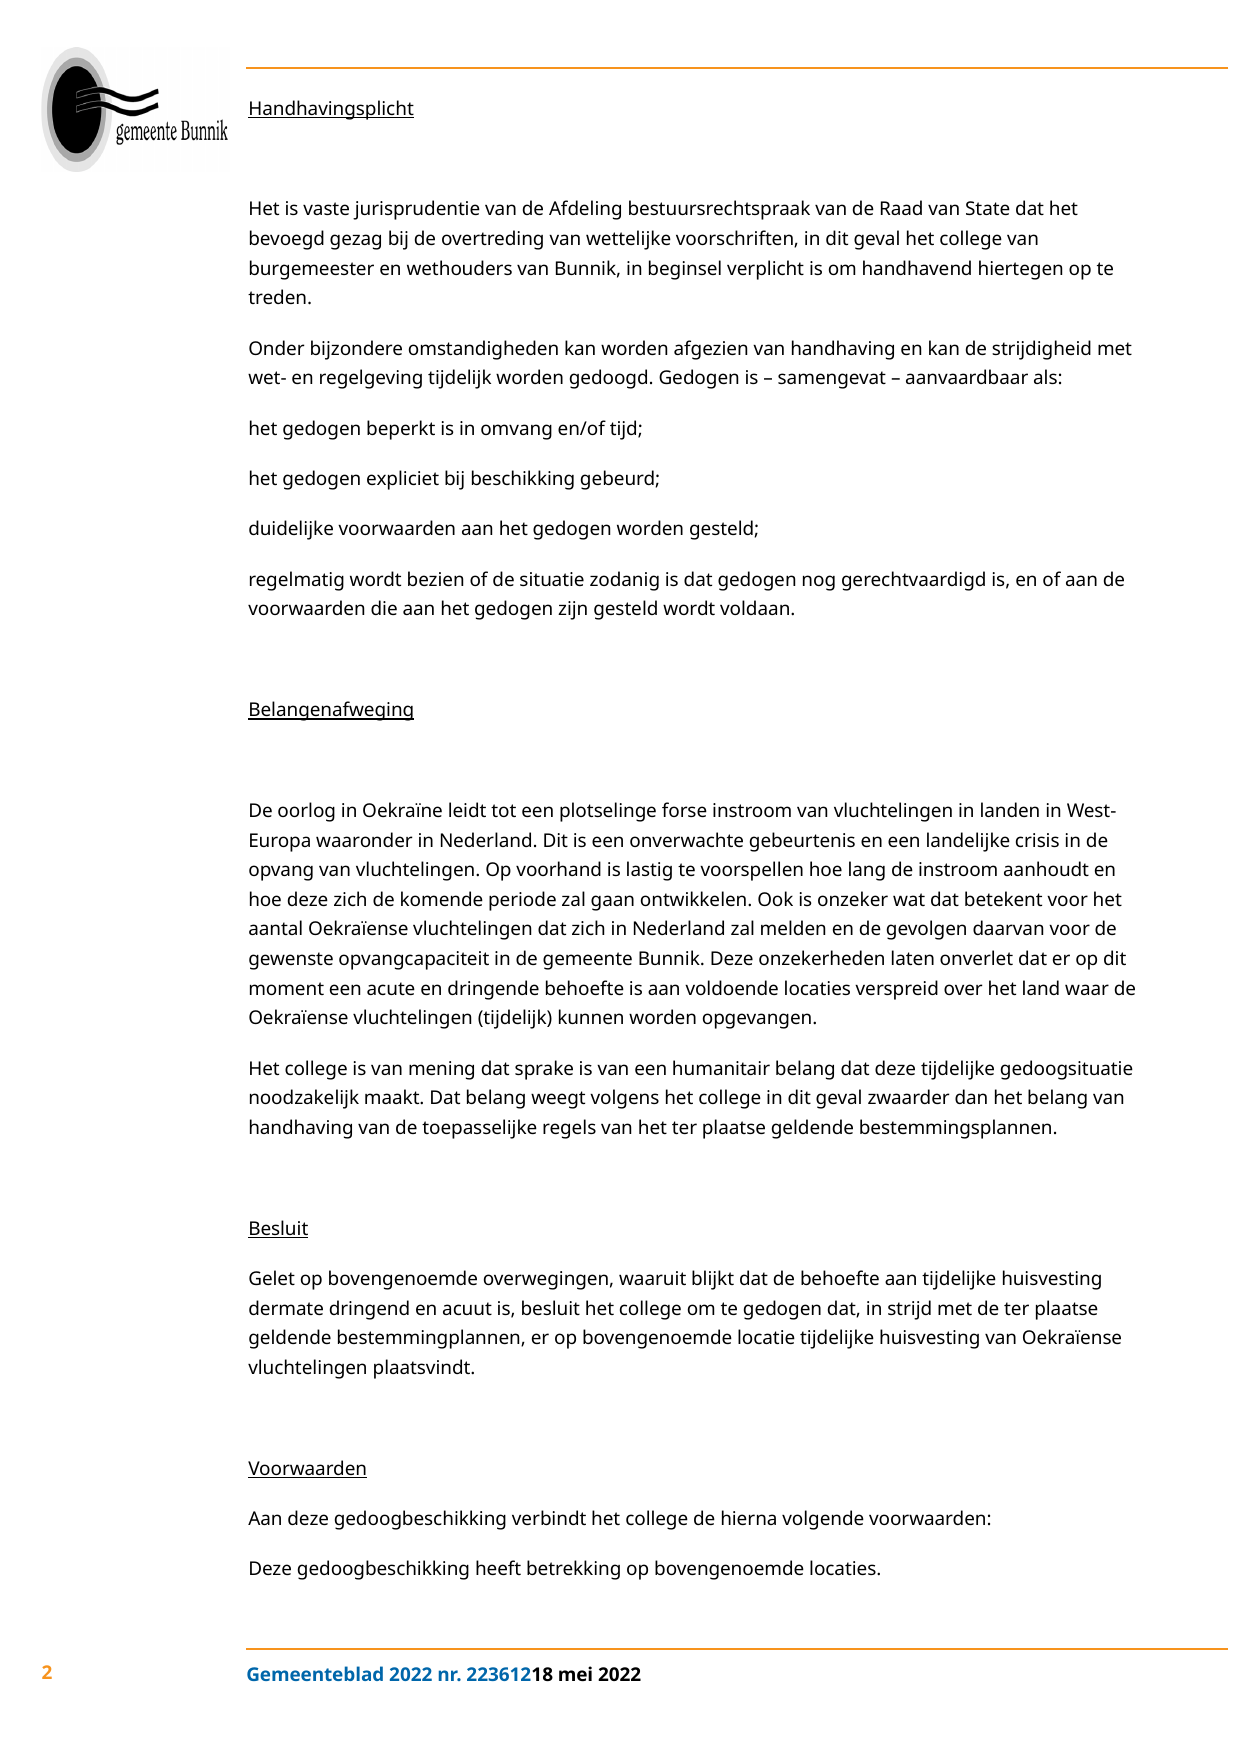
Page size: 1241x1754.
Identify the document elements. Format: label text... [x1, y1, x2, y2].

text Gelet op bovengenoemde overwegingen, waaruit blijkt dat de behoefte aan tijdelijke huisvesting dermate dringend en acuut is, besluit het college om te gedogen dat, in strijd met de ter plaatse geldende bestemmingplannen, er op bovengenoemde locatie tijdelijke huisvesting van Oekraïense vluchtelingen plaatsvindt. [248, 1265, 1152, 1380]
text Handhavingsplicht [248, 95, 1152, 121]
text Het college is van mening dat sprake is van een humanitair belang dat deze tijdelijke gedoogsituatie noodzakelijk maakt. Dat belang weegt volgens het college in dit geval zwaarder dan het belang van handhaving van de toepasselijke regels van het ter plaatse geldende bestemmingsplannen. [248, 1055, 1152, 1140]
text Belangenafweging [248, 696, 1152, 722]
text Onder bijzondere omstandigheden kan worden afgezien van handhaving en kan de strijdigheid met wet- en regelgeving tijdelijk worden gedoogd. Gedogen is – samengevat – aanvaardbaar als: [248, 335, 1152, 390]
text het gedogen beperkt is in omvang en/of tijd; [248, 415, 1152, 441]
text Deze gedoogbeschikking heeft betrekking op bovengenoemde locaties. [248, 1556, 1152, 1581]
text duidelijke voorwaarden aan het gedogen worden gesteld; [248, 516, 1152, 541]
text Voorwaarden [248, 1455, 1152, 1481]
text De oorlog in Oekraïne leidt tot een plotselinge forse instroom van vluchtelingen in landen in West-Europa waaronder in Nederland. Dit is een onverwachte gebeurtenis en een landelijke crisis in de opvang van vluchtelingen. Op voorhand is lastig te voorspellen hoe lang de instroom aanhoudt en hoe deze zich de komende periode zal gaan ontwikkelen. Ook is onzeker wat dat betekent voor het aantal Oekraïense vluchtelingen dat zich in Nederland zal melden en de gevolgen daarvan voor de gewenste opvangcapaciteit in de gemeente Bunnik. Deze onzekerheden laten onverlet dat er op dit moment een acute en dringende behoefte is aan voldoende locaties verspreid over het land waar de Oekraïense vluchtelingen (tijdelijk) kunnen worden opgevangen. [248, 797, 1152, 1030]
text het gedogen expliciet bij beschikking gebeurd; [248, 465, 1152, 491]
text Het is vaste jurisprudentie van de Afdeling bestuursrechtspraak van de Raad van State dat het bevoegd gezag bij de overtreding van wettelijke voorschriften, in dit geval het college van burgemeester en wethouders van Bunnik, in beginsel verplicht is om handhavend hiertegen op te treden. [248, 196, 1152, 310]
picture [41, 47, 231, 172]
text Besluit [248, 1215, 1152, 1241]
text Aan deze gedoogbeschikking verbindt het college de hierna volgende voorwaarden: [248, 1505, 1152, 1531]
text regelmatig wordt bezien of de situatie zodanig is dat gedogen nog gerechtvaardigd is, en of aan de voorwaarden die aan het gedogen zijn gesteld wordt voldaan. [248, 566, 1152, 621]
